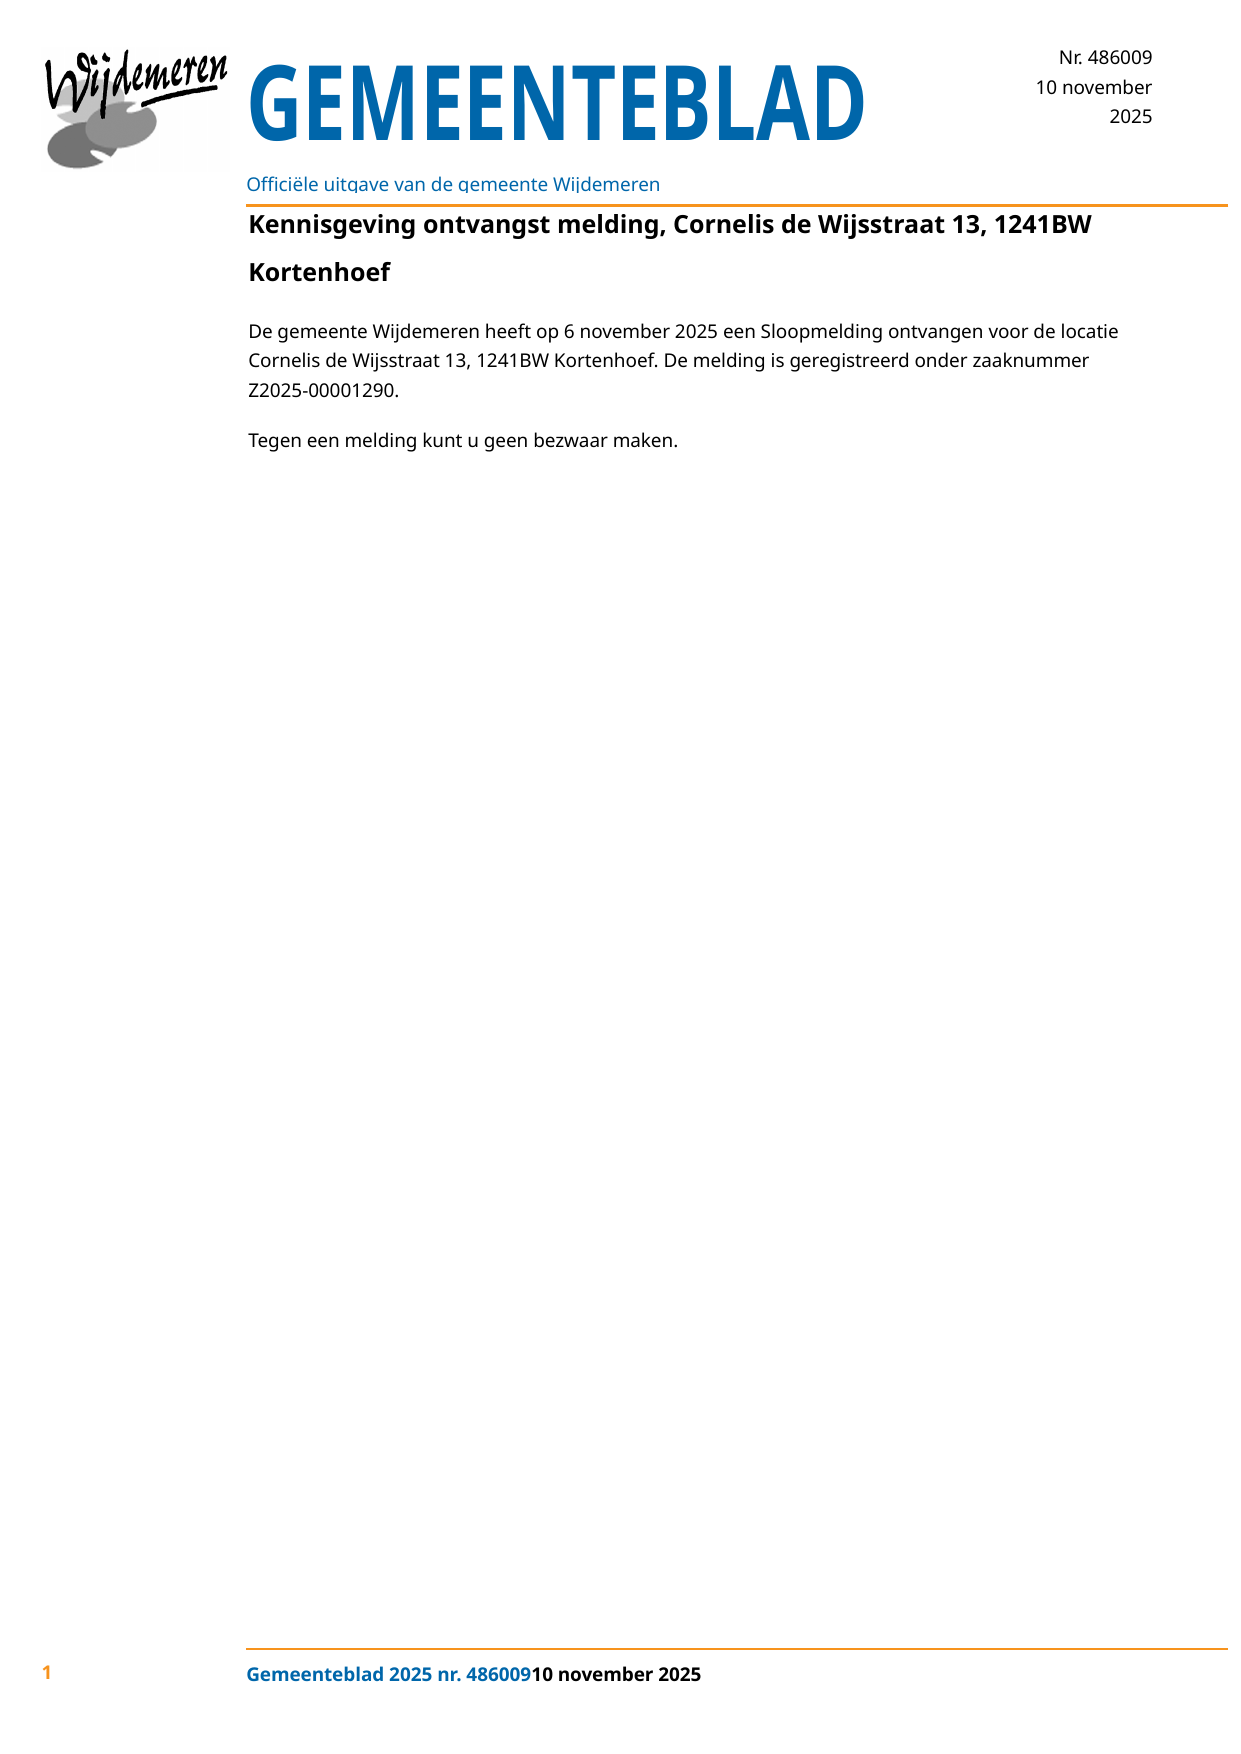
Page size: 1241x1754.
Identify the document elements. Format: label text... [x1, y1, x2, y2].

picture [41, 47, 231, 172]
text Kennisgeving ontvangst melding, Cornelis de Wijsstraat 13, 1241BW Kortenhoef [248, 207, 1152, 288]
text De gemeente Wijdemeren heeft op 6 november 2025 een Sloopmelding ontvangen voor de locatie Cornelis de Wijsstraat 13, 1241BW Kortenhoef. De melding is geregistreerd onder zaaknummer Z2025-00001290. [248, 318, 1152, 403]
text Tegen een melding kunt u geen bezwaar maken. [248, 427, 1152, 453]
